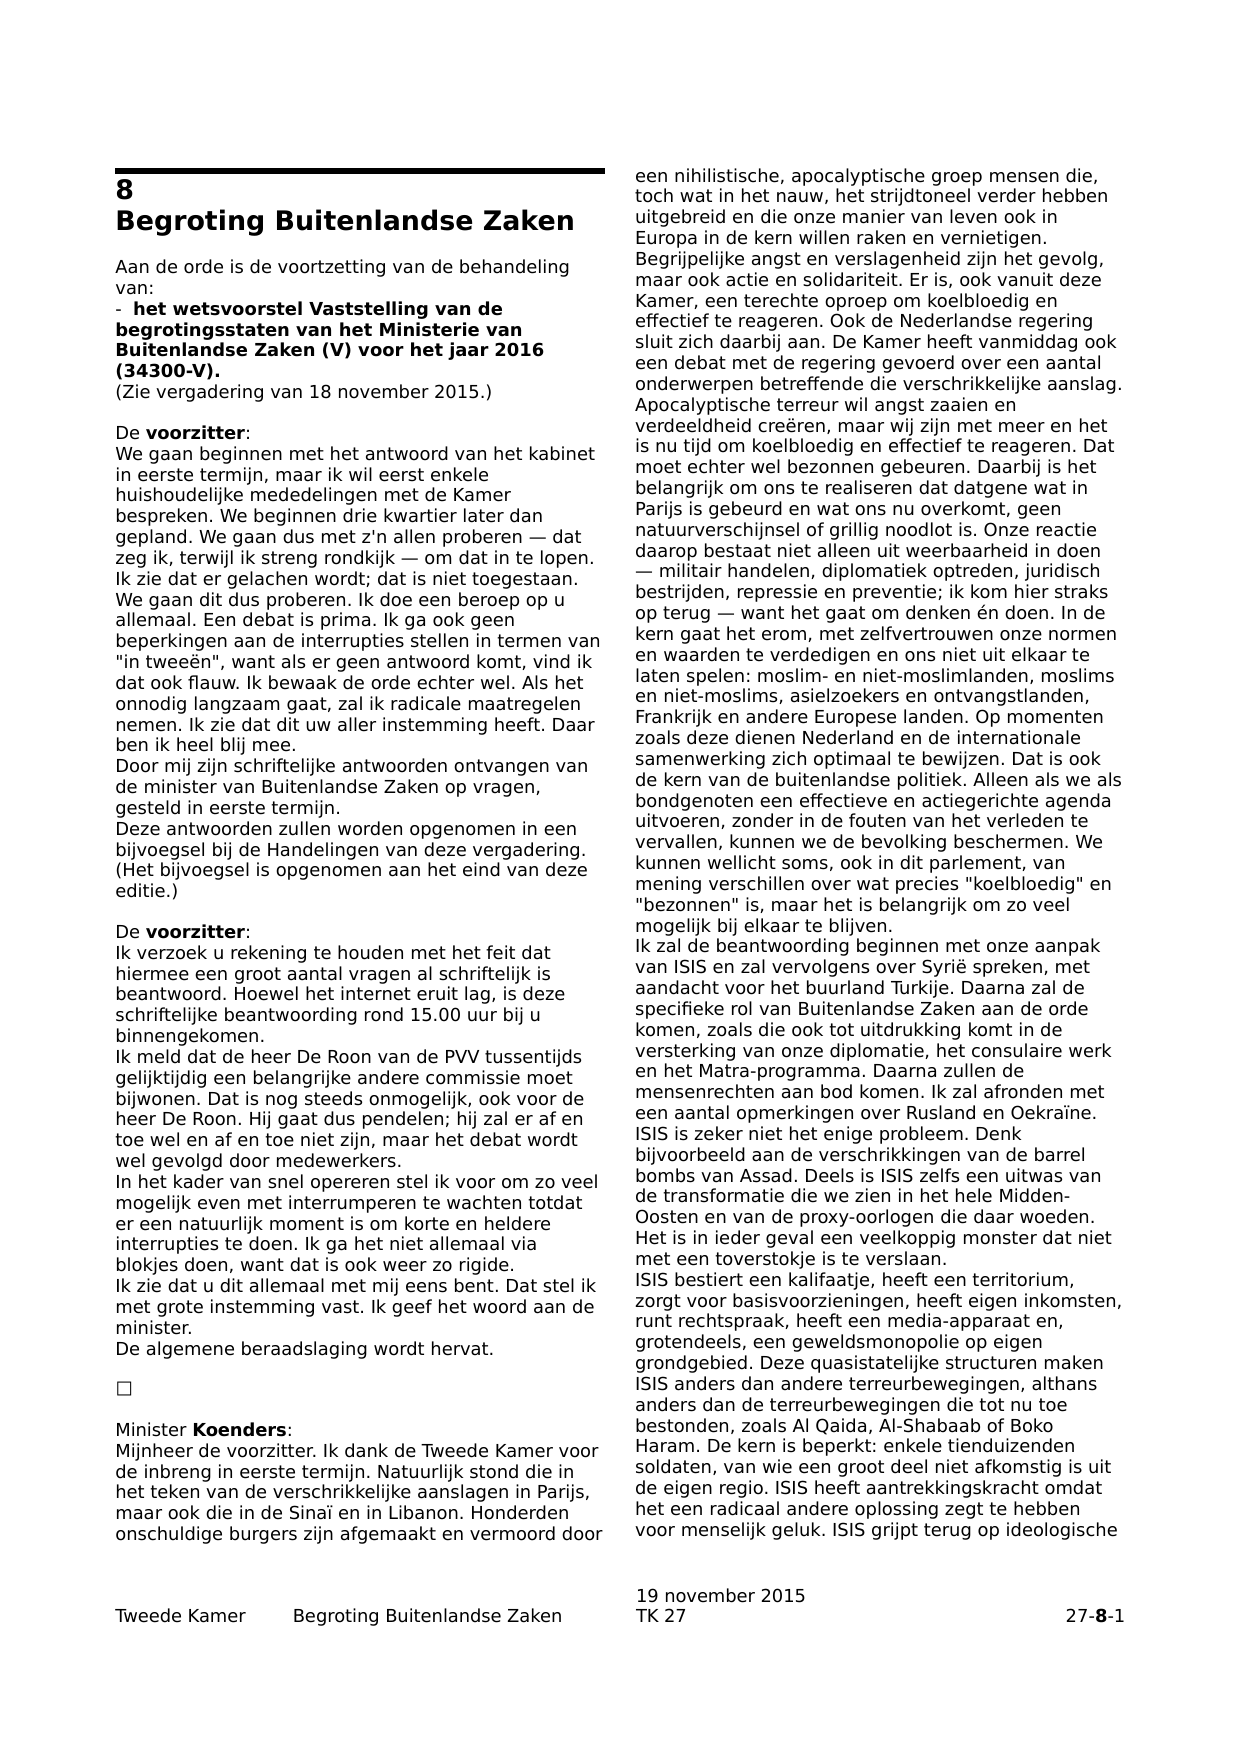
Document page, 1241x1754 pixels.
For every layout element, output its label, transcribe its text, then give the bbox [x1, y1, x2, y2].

text De algemene beraadslaging wordt hervat. [115, 1338, 605, 1359]
text ISIS bestiert een kalifaatje, heeft een territorium, zorgt voor basisvoorzieningen, heeft eigen inkomsten, runt rechtspraak, heeft een media-apparaat en, grotendeels, een geweldsmonopolie op eigen grondgebied. Deze quasistatelijke structuren maken ISIS anders dan andere terreurbewegingen, althans anders dan de terreurbewegingen die tot nu toe bestonden, zoals Al Qaida, Al-Shabaab of Boko Haram. De kern is beperkt: enkele tienduizenden soldaten, van wie een groot deel niet afkomstig is uit de eigen regio. ISIS heeft aantrekkingskracht omdat het een radicaal andere oplossing zegt te hebben voor menselijk geluk. ISIS grijpt terug op ideologische [635, 1269, 1125, 1540]
text In het kader van snel opereren stel ik voor om zo veel mogelijk even met interrumperen te wachten totdat er een natuurlijk moment is om korte en heldere interrupties te doen. Ik ga het niet allemaal via blokjes doen, want dat is ook weer zo rigide. [115, 1172, 605, 1276]
text Deze antwoorden zullen worden opgenomen in een bijvoegsel bij de Handelingen van deze vergadering. [115, 818, 605, 860]
text een nihilistische, apocalyptische groep mensen die, toch wat in het nauw, het strijdtoneel verder hebben uitgebreid en die onze manier van leven ook in Europa in de kern willen raken en vernietigen. Begrijpelijke angst en verslagenheid zijn het gevolg, maar ook actie en solidariteit. Er is, ook vanuit deze Kamer, een terechte oproep om koelbloedig en effectief te reageren. Ook de Nederlandse regering sluit zich daarbij aan. De Kamer heeft vanmiddag ook een debat met de regering gevoerd over een aantal onderwerpen betreffende die verschrikkelijke aanslag. [635, 165, 1125, 394]
text We gaan beginnen met het antwoord van het kabinet in eerste termijn, maar ik wil eerst enkele huishoudelijke mededelingen met de Kamer bespreken. We beginnen drie kwartier later dan gepland. We gaan dus met z'n allen proberen — dat zeg ik, terwijl ik streng rondkijk — om dat in te lopen. Ik zie dat er gelachen wordt; dat is niet toegestaan. We gaan dit dus proberen. Ik doe een beroep op u allemaal. Een debat is prima. Ik ga ook geen beperkingen aan de interrupties stellen in termen van "in tweeën", want als er geen antwoord komt, vind ik dat ook flauw. Ik bewaak de orde echter wel. Als het onnodig langzaam gaat, zal ik radicale maatregelen nemen. Ik zie dat dit uw aller instemming heeft. Daar ben ik heel blij mee. [115, 443, 605, 756]
text Ik zal de beantwoording beginnen met onze aanpak van ISIS en zal vervolgens over Syrië spreken, met aandacht voor het buurland Turkije. Daarna zal de specifieke rol van Buitenlandse Zaken aan de orde komen, zoals die ook tot uitdrukking komt in de versterking van onze diplomatie, het consulaire werk en het Matra-programma. Daarna zullen de mensenrechten aan bod komen. Ik zal afronden met een aantal opmerkingen over Rusland en Oekraïne. ISIS is zeker niet het enige probleem. Denk bijvoorbeeld aan de verschrikkingen van de barrel bombs van Assad. Deels is ISIS zelfs een uitwas van de transformatie die we zien in het hele Midden-Oosten en van de proxy-oorlogen die daar woeden. Het is in ieder geval een veelkoppig monster dat niet met een toverstokje is te verslaan. [635, 936, 1125, 1269]
text Aan de orde is de voortzetting van de behandeling van: [115, 257, 605, 298]
text Apocalyptische terreur wil angst zaaien en verdeeldheid creëren, maar wij zijn met meer en het is nu tijd om koelbloedig en effectief te reageren. Dat moet echter wel bezonnen gebeuren. Daarbij is het belangrijk om ons te realiseren dat datgene wat in Parijs is gebeurd en wat ons nu overkomt, geen natuurverschijnsel of grillig noodlot is. Onze reactie daarop bestaat niet alleen uit weerbaarheid in doen — militair handelen, diplomatiek optreden, juridisch bestrijden, repressie en preventie; ik kom hier straks op terug — want het gaat om denken én doen. In de kern gaat het erom, met zelfvertrouwen onze normen en waarden te verdedigen en ons niet uit elkaar te laten spelen: moslim- en niet-moslimlanden, moslims en niet-moslims, asielzoekers en ontvangstlanden, Frankrijk en andere Europese landen. Op momenten zoals deze dienen Nederland en de internationale samenwerking zich optimaal te bewijzen. Dat is ook de kern van de buitenlandse politiek. Alleen als we als bondgenoten een effectieve en actiegerichte agenda uitvoeren, zonder in de fouten van het verleden te vervallen, kunnen we de bevolking beschermen. We kunnen wellicht soms, ook in dit parlement, van mening verschillen over wat precies "koelbloedig" en "bezonnen" is, maar het is belangrijk om zo veel mogelijk bij elkaar te blijven. [635, 394, 1125, 936]
text (Het bijvoegsel is opgenomen aan het eind van deze editie.) [115, 860, 605, 902]
text ⬜ [115, 1379, 605, 1400]
text Mijnheer de voorzitter. Ik dank de Tweede Kamer voor de inbreng in eerste termijn. Natuurlijk stond die in het teken van de verschrikkelijke aanslagen in Parijs, maar ook die in de Sinaï en in Libanon. Honderden onschuldige burgers zijn afgemaakt en vermoord door [115, 1441, 605, 1545]
title 8 Begroting Buitenlandse Zaken [115, 174, 605, 237]
text De voorzitter: [115, 922, 605, 942]
text Minister Koenders: [115, 1420, 605, 1441]
text Ik verzoek u rekening te houden met het feit dat hiermee een groot aantal vragen al schriftelijk is beantwoord. Hoewel het internet eruit lag, is deze schriftelijke beantwoording rond 15.00 uur bij u binnengekomen. [115, 942, 605, 1047]
text Ik zie dat u dit allemaal met mij eens bent. Dat stel ik met grote instemming vast. Ik geef het woord aan de minister. [115, 1276, 605, 1338]
text Door mij zijn schriftelijke antwoorden ontvangen van de minister van Buitenlandse Zaken op vragen, gesteld in eerste termijn. [115, 756, 605, 818]
list het wetsvoorstel Vaststelling van de begrotingsstaten van het Ministerie van Buitenlandse Zaken (V) voor het jaar 2016 (34300-V). [115, 298, 605, 382]
text (Zie vergadering van 18 november 2015.) [115, 382, 605, 403]
text Ik meld dat de heer De Roon van de PVV tussentijds gelijktijdig een belangrijke andere commissie moet bijwonen. Dat is nog steeds onmogelijk, ook voor de heer De Roon. Hij gaat dus pendelen; hij zal er af en toe wel en af en toe niet zijn, maar het debat wordt wel gevolgd door medewerkers. [115, 1047, 605, 1172]
text De voorzitter: [115, 423, 605, 443]
